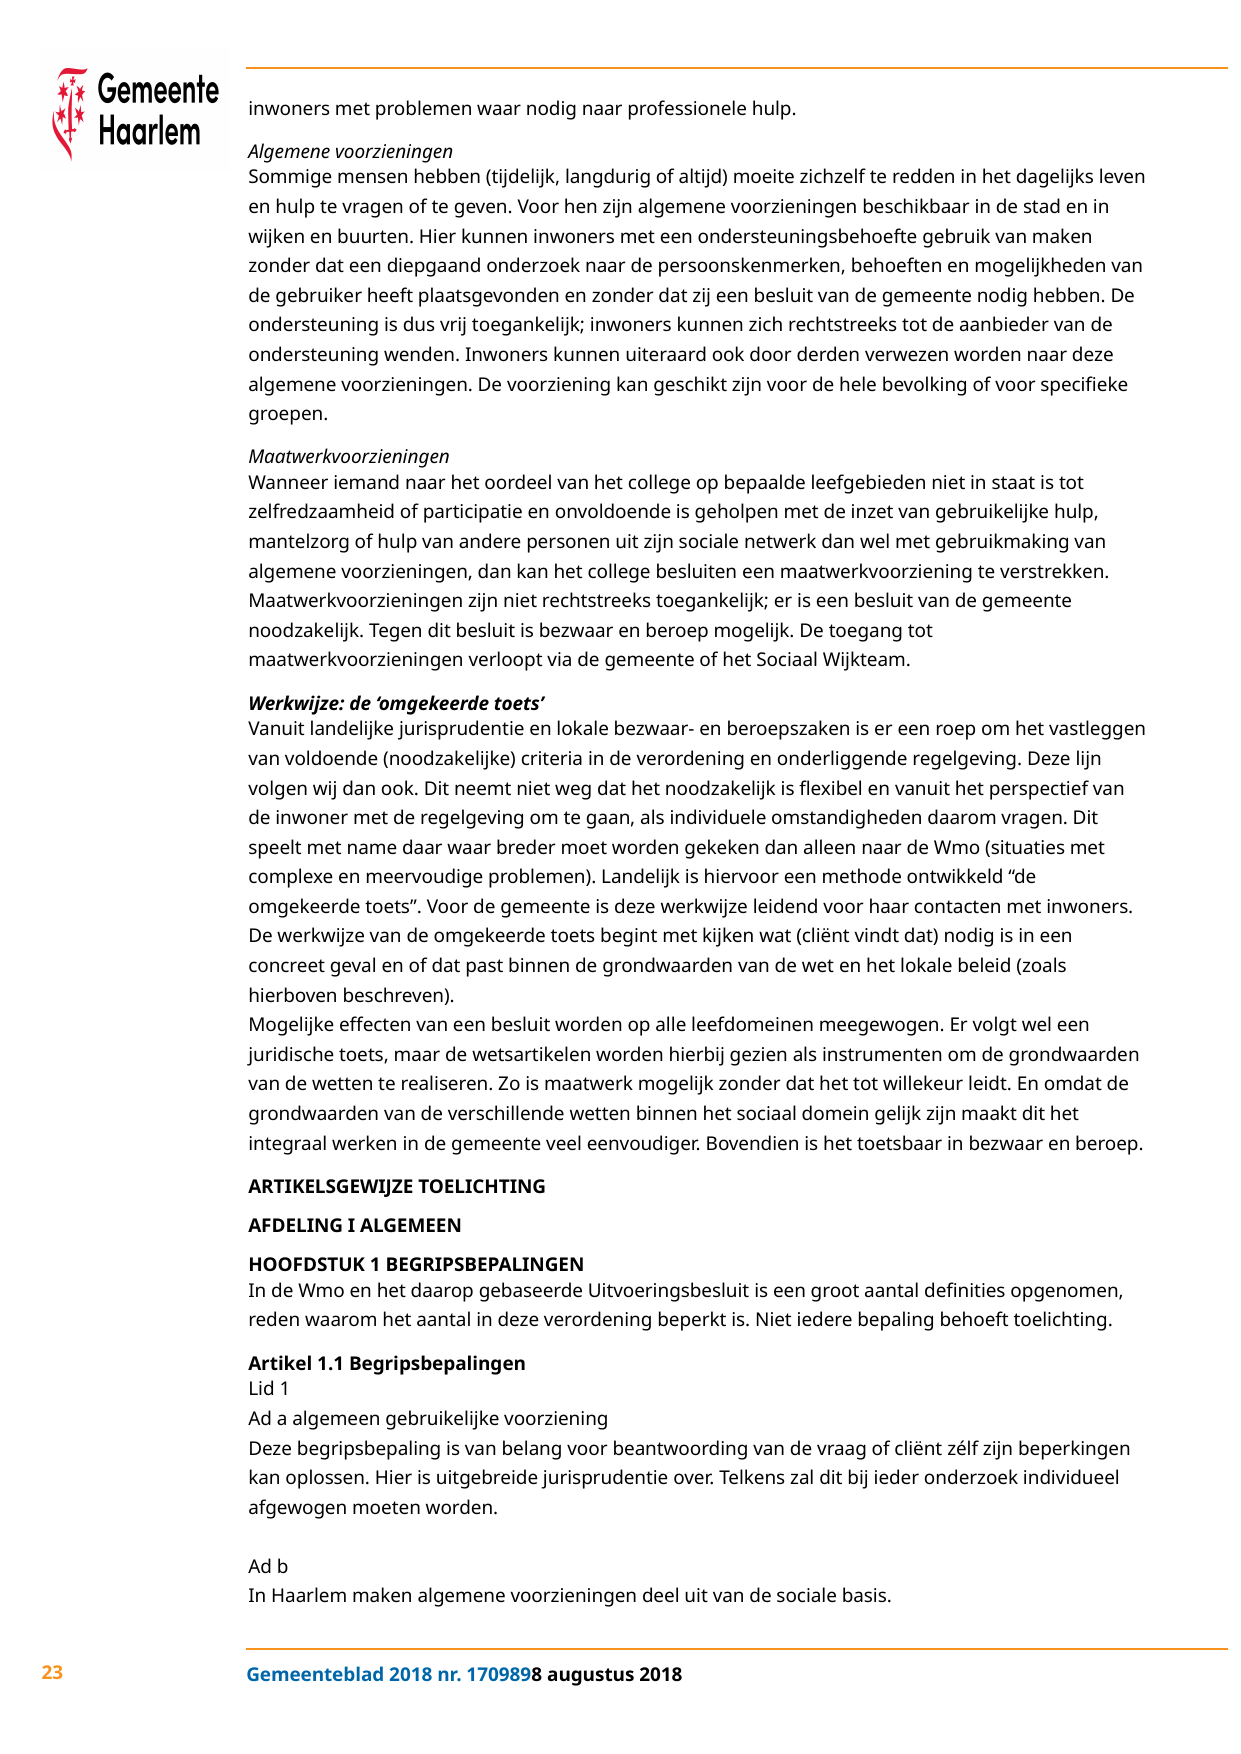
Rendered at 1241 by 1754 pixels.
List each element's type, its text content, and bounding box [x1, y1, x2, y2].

text Ad a algemeen gebruikelijke voorziening [248, 1405, 1152, 1431]
text Artikel 1.1 Begripsbepalingen [248, 1350, 1152, 1376]
text Deze begripsbepaling is van belang voor beantwoording van de vraag of cliënt zélf zijn beperkingen kan oplossen. Hier is uitgebreide jurisprudentie over. Telkens zal dit bij ieder onderzoek individueel afgewogen moeten worden. [248, 1435, 1152, 1519]
text HOOFDSTUK 1 BEGRIPSBEPALINGEN [248, 1251, 1152, 1277]
text Ad b [248, 1553, 1152, 1579]
text In de Wmo en het daarop gebaseerde Uitvoeringsbesluit is een groot aantal definities opgenomen, reden waarom het aantal in deze verordening beperkt is. Niet iedere bepaling behoeft toelichting. [248, 1277, 1152, 1332]
text inwoners met problemen waar nodig naar professionele hulp. [248, 95, 1152, 121]
text ARTIKELSGEWIJZE TOELICHTING [248, 1173, 1152, 1198]
text In Haarlem maken algemene voorzieningen deel uit van de sociale basis. [248, 1583, 1152, 1608]
text Lid 1 [248, 1376, 1152, 1401]
text Maatwerkvoorzieningen [248, 443, 1152, 469]
text Sommige mensen hebben (tijdelijk, langdurig of altijd) moeite zichzelf te redden in het dagelijks leven en hulp te vragen of te geven. Voor hen zijn algemene voorzieningen beschikbaar in de stad en in wijken en buurten. Hier kunnen inwoners met een ondersteuningsbehoefte gebruik van maken zonder dat een diepgaand onderzoek naar de persoonskenmerken, behoeften en mogelijkheden van de gebruiker heeft plaatsgevonden en zonder dat zij een besluit van de gemeente nodig hebben. De ondersteuning is dus vrij toegankelijk; inwoners kunnen zich rechtstreeks tot de aanbieder van de ondersteuning wenden. Inwoners kunnen uiteraard ook door derden verwezen worden naar deze algemene voorzieningen. De voorziening kan geschikt zijn voor de hele bevolking of voor specifieke groepen. [248, 164, 1152, 426]
text AFDELING I ALGEMEEN [248, 1212, 1152, 1238]
text Vanuit landelijke jurisprudentie en lokale bezwaar- en beroepszaken is er een roep om het vastleggen van voldoende (noodzakelijke) criteria in de verordening en onderliggende regelgeving. Deze lijn volgen wij dan ook. Dit neemt niet weg dat het noodzakelijk is flexibel en vanuit het perspectief van de inwoner met de regelgeving om te gaan, als individuele omstandigheden daarom vragen. Dit speelt met name daar waar breder moet worden gekeken dan alleen naar de Wmo (situaties met complexe en meervoudige problemen). Landelijk is hiervoor een methode ontwikkeld “de omgekeerde toets”. Voor de gemeente is deze werkwijze leidend voor haar contacten met inwoners. [248, 716, 1152, 919]
text Wanneer iemand naar het oordeel van het college op bepaalde leefgebieden niet in staat is tot zelfredzaamheid of participatie en onvoldoende is geholpen met de inzet van gebruikelijke hulp, mantelzorg of hulp van andere personen uit zijn sociale netwerk dan wel met gebruikmaking van algemene voorzieningen, dan kan het college besluiten een maatwerkvoorziening te verstrekken. Maatwerkvoorzieningen zijn niet rechtstreeks toegankelijk; er is een besluit van de gemeente noodzakelijk. Tegen dit besluit is bezwaar en beroep mogelijk. De toegang tot maatwerkvoorzieningen verloopt via de gemeente of het Sociaal Wijkteam. [248, 469, 1152, 672]
text Algemene voorzieningen [248, 138, 1152, 164]
text Werkwijze: de ‘omgekeerde toets’ [248, 690, 1152, 716]
text Mogelijke effecten van een besluit worden op alle leefdomeinen meegewogen. Er volgt wel een juridische toets, maar de wetsartikelen worden hierbij gezien als instrumenten om de grondwaarden van de wetten te realiseren. Zo is maatwerk mogelijk zonder dat het tot willekeur leidt. En omdat de grondwaarden van de verschillende wetten binnen het sociaal domein gelijk zijn maakt dit het integraal werken in de gemeente veel eenvoudiger. Bovendien is het toetsbaar in bezwaar en beroep. [248, 1011, 1152, 1155]
text De werkwijze van de omgekeerde toets begint met kijken wat (cliënt vindt dat) nodig is in een concreet geval en of dat past binnen de grondwaarden van de wet en het lokale beleid (zoals hierboven beschreven). [248, 923, 1152, 1007]
picture [41, 47, 231, 172]
